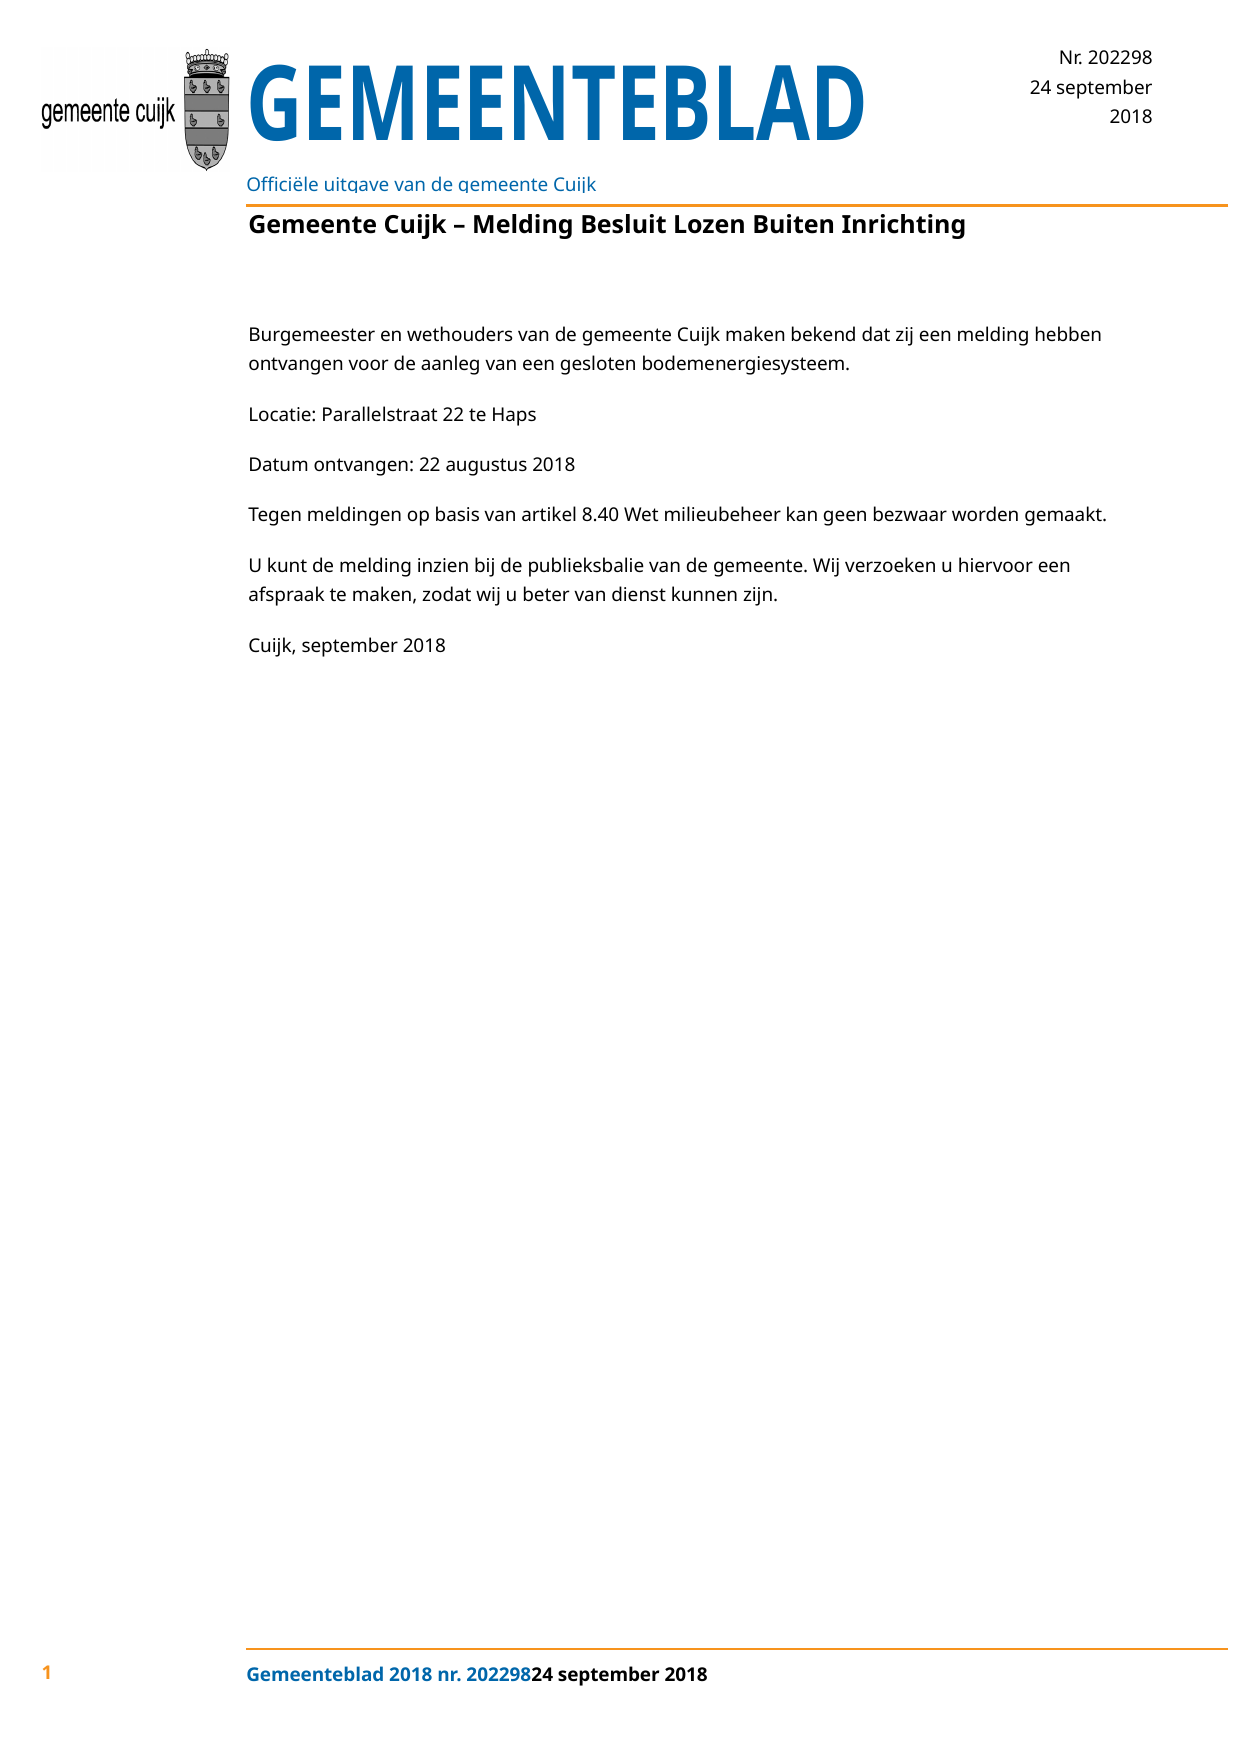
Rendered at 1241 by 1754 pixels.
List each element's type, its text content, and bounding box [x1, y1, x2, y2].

text Gemeente Cuijk – Melding Besluit Lozen Buiten Inrichting [248, 207, 1152, 241]
text Burgemeester en wethouders van de gemeente Cuijk maken bekend dat zij een melding hebben ontvangen voor de aanleg van een gesloten bodemenergiesysteem. [248, 321, 1152, 376]
text Tegen meldingen op basis van artikel 8.40 Wet milieubeheer kan geen bezwaar worden gemaakt. [248, 502, 1152, 527]
text U kunt de melding inzien bij de publieksbalie van de gemeente. Wij verzoeken u hiervoor een afspraak te maken, zodat wij u beter van dienst kunnen zijn. [248, 552, 1152, 607]
text Cuijk, september 2018 [248, 632, 1152, 658]
text Datum ontvangen: 22 augustus 2018 [248, 451, 1152, 477]
text Locatie: Parallelstraat 22 te Haps [248, 401, 1152, 426]
picture [41, 47, 231, 172]
